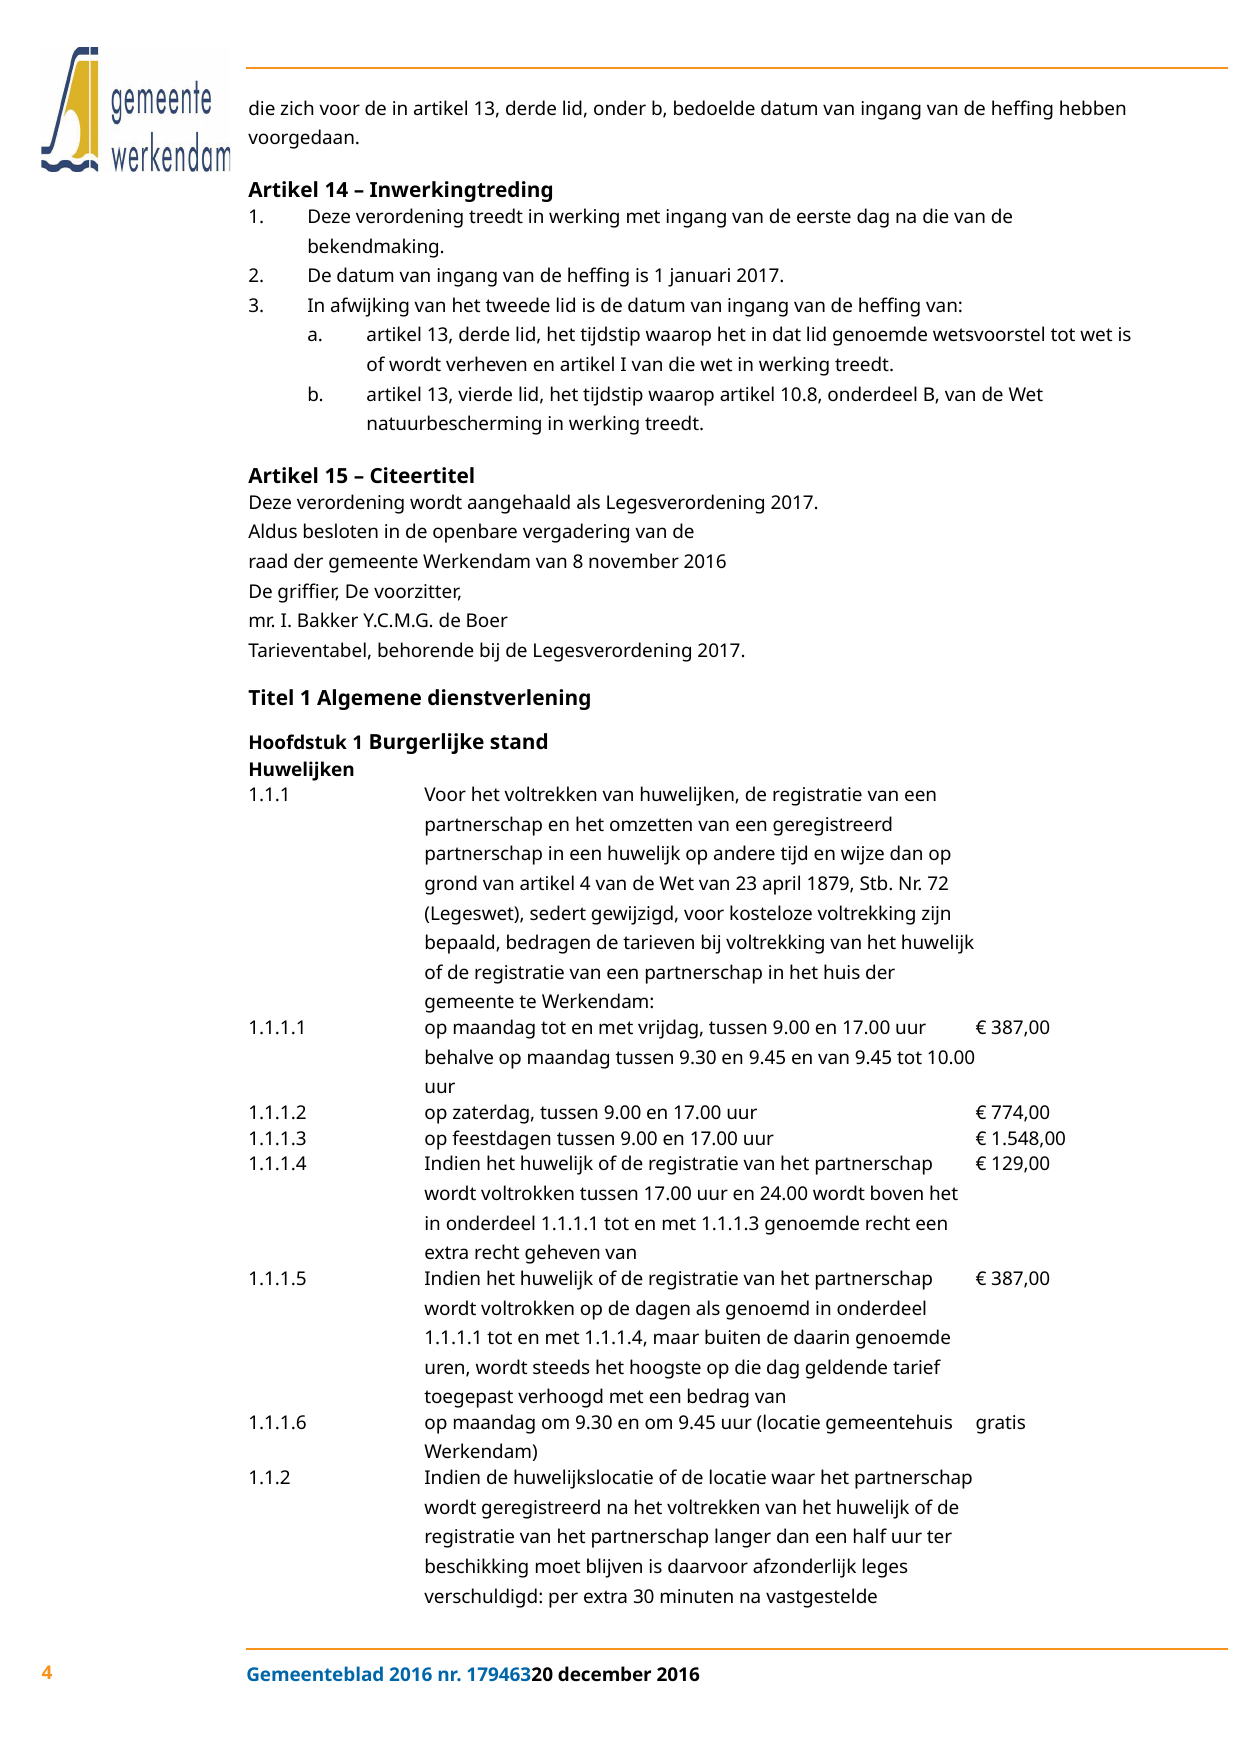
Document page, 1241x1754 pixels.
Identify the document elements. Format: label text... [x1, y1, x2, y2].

table_cell op feestdagen tussen 9.00 en 17.00 uur [424, 1125, 975, 1151]
text Artikel 15 – Citeertitel [248, 461, 1152, 489]
list In afwijking van het tweede lid is de datum van ingang van de heffing van: [248, 292, 1152, 318]
text Hoofdstuk 1 Burgerlijke stand [248, 727, 1152, 756]
table_cell op maandag om 9.30 en om 9.45 uur (locatie gemeentehuis Werkendam) [424, 1409, 975, 1464]
list artikel 13, vierde lid, het tijdstip waarop artikel 10.8, onderdeel B, van de Wet natuurbescherming in werking treedt. [307, 381, 1152, 436]
table_cell € 1.548,00 [975, 1125, 1152, 1151]
list Deze verordening treedt in werking met ingang van de eerste dag na die van de bekendmaking. [248, 203, 1152, 258]
text Artikel 14 – Inwerkingtreding [248, 175, 1152, 203]
table_cell 1.1.1.4 [248, 1151, 424, 1265]
table_cell 1.1.1.5 [248, 1265, 424, 1409]
table_cell 1.1.1 [248, 781, 424, 1014]
table_cell gratis [975, 1409, 1152, 1464]
text raad der gemeente Werkendam van 8 november 2016 [248, 548, 1152, 574]
table_cell [975, 1465, 1152, 1608]
text die zich voor de in artikel 13, derde lid, onder b, bedoelde datum van ingang van de heffing hebben voorgedaan. [248, 95, 1152, 150]
table_cell Indien het huwelijk of de registratie van het partnerschap wordt voltrokken op de dagen als genoemd in onderdeel 1.1.1.1 tot en met 1.1.1.4, maar buiten de daarin genoemde uren, wordt steeds het hoogste op die dag geldende tarief toegepast verhoogd met een bedrag van [424, 1265, 975, 1409]
text Titel 1 Algemene dienstverlening [248, 683, 1152, 711]
text Tarieventabel, behorende bij de Legesverordening 2017. [248, 637, 1152, 663]
table_cell € 387,00 [975, 1265, 1152, 1409]
text De griffier, De voorzitter, [248, 578, 1152, 604]
list artikel 13, derde lid, het tijdstip waarop het in dat lid genoemde wetsvoorstel tot wet is of wordt verheven en artikel I van die wet in werking treedt. [307, 322, 1152, 377]
list De datum van ingang van de heffing is 1 januari 2017. [248, 262, 1152, 288]
picture [41, 47, 231, 172]
table_cell op maandag tot en met vrijdag, tussen 9.00 en 17.00 uur behalve op maandag tussen 9.30 en 9.45 en van 9.45 tot 10.00 uur [424, 1014, 975, 1099]
table_cell 1.1.1.2 [248, 1099, 424, 1125]
table_cell 1.1.2 [248, 1465, 424, 1608]
table_cell Voor het voltrekken van huwelijken, de registratie van een partnerschap en het omzetten van een geregistreerd partnerschap in een huwelijk op andere tijd en wijze dan op grond van artikel 4 van de Wet van 23 april 1879, Stb. Nr. 72 (Legeswet), sedert gewijzigd, voor kosteloze voltrekking zijn bepaald, bedragen de tarieven bij voltrekking van het huwelijk of de registratie van een partnerschap in het huis der gemeente te Werkendam: [424, 781, 975, 1014]
table_cell € 129,00 [975, 1151, 1152, 1265]
table_cell Indien de huwelijkslocatie of de locatie waar het partnerschap wordt geregistreerd na het voltrekken van het huwelijk of de registratie van het partnerschap langer dan een half uur ter beschikking moet blijven is daarvoor afzonderlijk leges verschuldigd: per extra 30 minuten na vastgestelde [424, 1465, 975, 1608]
table_cell 1.1.1.3 [248, 1125, 424, 1151]
table_cell Indien het huwelijk of de registratie van het partnerschap wordt voltrokken tussen 17.00 uur en 24.00 wordt boven het in onderdeel 1.1.1.1 tot en met 1.1.1.3 genoemde recht een extra recht geheven van [424, 1151, 975, 1265]
table_cell 1.1.1.1 [248, 1014, 424, 1099]
text Deze verordening wordt aangehaald als Legesverordening 2017. [248, 489, 1152, 515]
table_cell 1.1.1.6 [248, 1409, 424, 1464]
text Aldus besloten in de openbare vergadering van de [248, 519, 1152, 544]
table_cell [975, 781, 1152, 1014]
table_cell € 387,00 [975, 1014, 1152, 1099]
text mr. I. Bakker Y.C.M.G. de Boer [248, 607, 1152, 633]
table_cell op zaterdag, tussen 9.00 en 17.00 uur [424, 1099, 975, 1125]
table_header Huwelijken [248, 756, 1152, 781]
table_cell € 774,00 [975, 1099, 1152, 1125]
